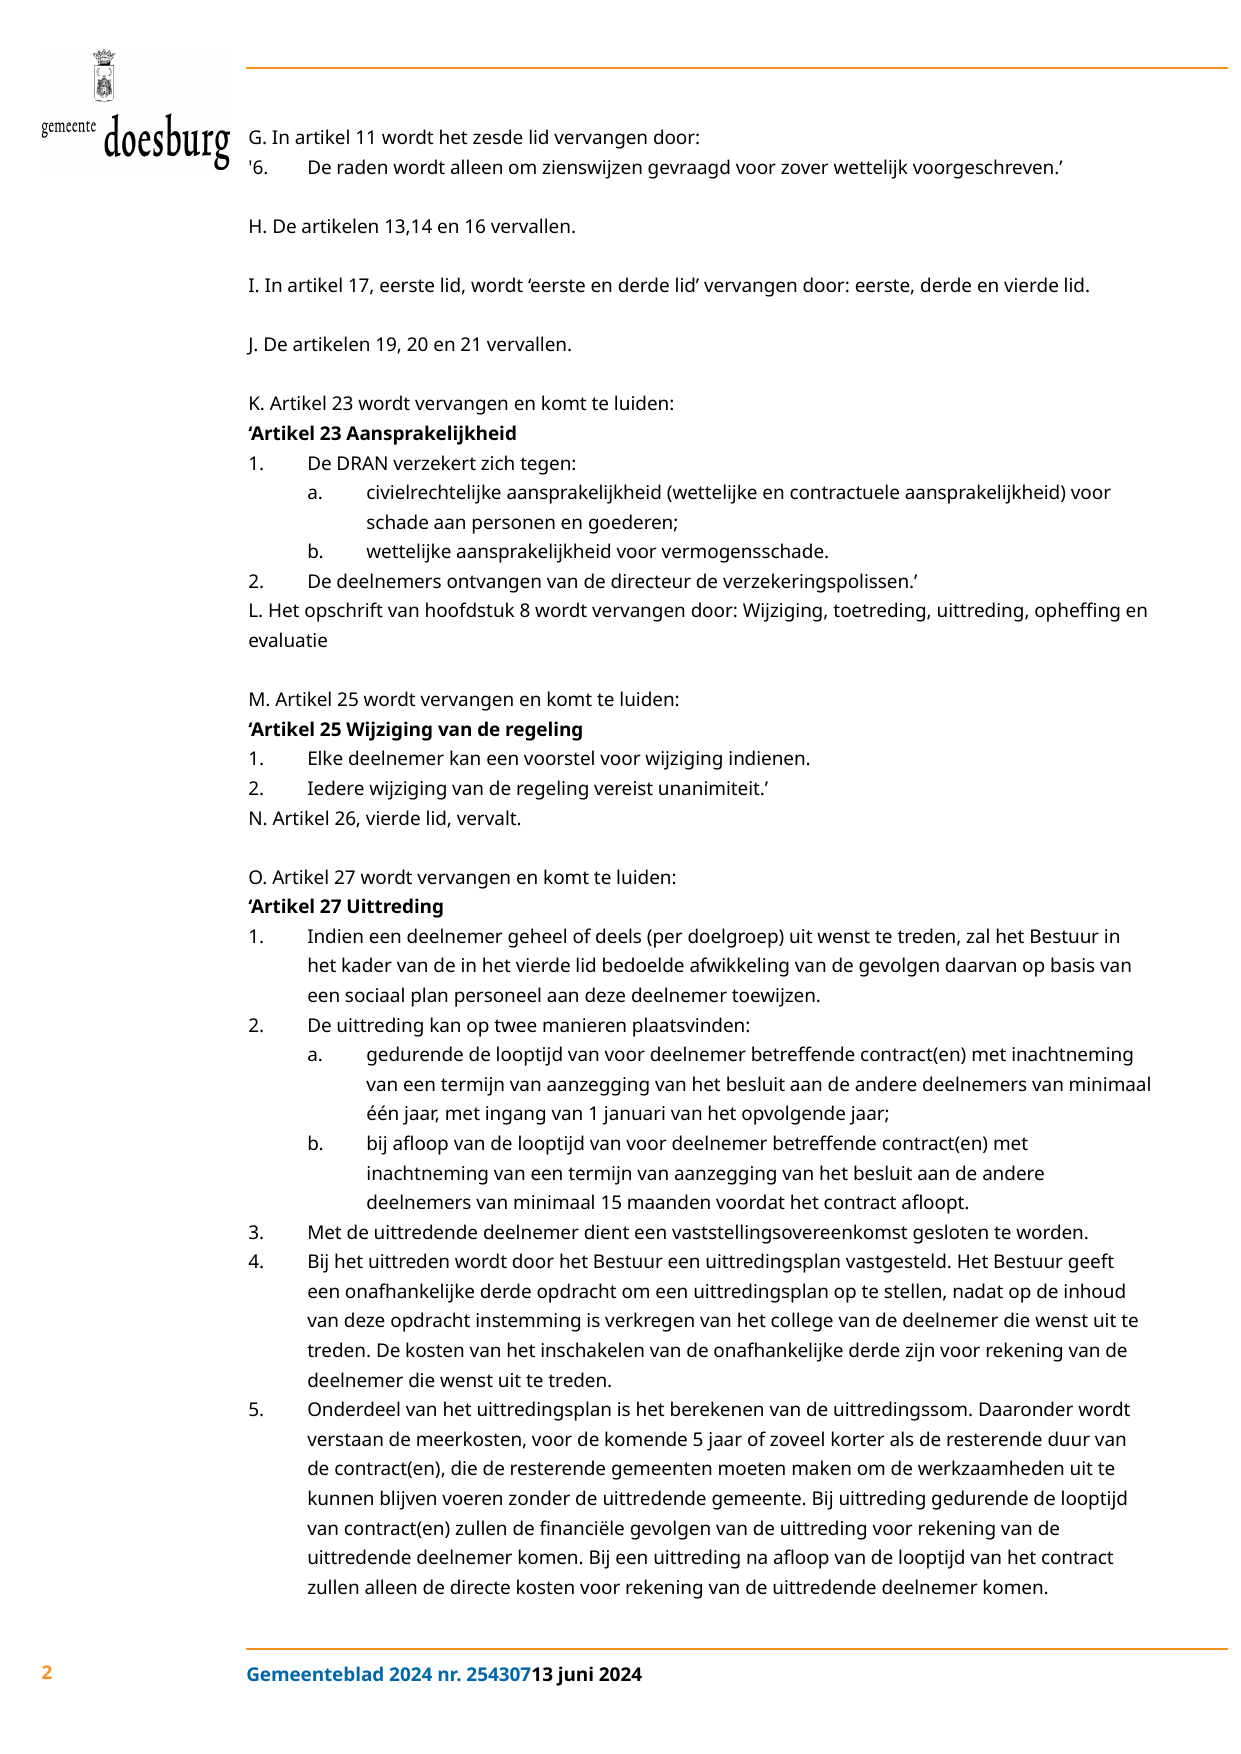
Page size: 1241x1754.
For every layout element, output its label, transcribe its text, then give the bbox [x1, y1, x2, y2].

list Iedere wijziging van de regeling vereist unanimiteit.’ [248, 775, 1152, 801]
list Onderdeel van het uittredingsplan is het berekenen van de uittredingssom. Daaronder wordt verstaan de meerkosten, voor de komende 5 jaar of zoveel korter als de resterende duur van de contract(en), die de resterende gemeenten moeten maken om de werkzaamheden uit te kunnen blijven voeren zonder de uittredende gemeente. Bij uittreding gedurende de looptijd van contract(en) zullen de financiële gevolgen van de uittreding voor rekening van de uittredende deelnemer komen. Bij een uittreding na afloop van de looptijd van het contract zullen alleen de directe kosten voor rekening van de uittredende deelnemer komen. [248, 1396, 1152, 1600]
text ‘Artikel 23 Aansprakelijkheid [248, 420, 1152, 446]
text M. Artikel 25 wordt vervangen en komt te luiden: [248, 686, 1152, 712]
list bij afloop van de looptijd van voor deelnemer betreffende contract(en) met inachtneming van een termijn van aanzegging van het besluit aan de andere deelnemers van minimaal 15 maanden voordat het contract afloopt. [307, 1130, 1152, 1215]
text O. Artikel 27 wordt vervangen en komt te luiden: [248, 864, 1152, 890]
text N. Artikel 26, vierde lid, vervalt. [248, 805, 1152, 831]
list gedurende de looptijd van voor deelnemer betreffende contract(en) met inachtneming van een termijn van aanzegging van het besluit aan de andere deelnemers van minimaal één jaar, met ingang van 1 januari van het opvolgende jaar; [307, 1041, 1152, 1126]
list Bij het uittreden wordt door het Bestuur een uittredingsplan vastgesteld. Het Bestuur geeft een onafhankelijke derde opdracht om een uittredingsplan op te stellen, nadat op de inhoud van deze opdracht instemming is verkregen van het college van de deelnemer die wenst uit te treden. De kosten van het inschakelen van de onafhankelijke derde zijn voor rekening van de deelnemer die wenst uit te treden. [248, 1248, 1152, 1393]
text J. De artikelen 19, 20 en 21 vervallen. [248, 331, 1152, 357]
text K. Artikel 23 wordt vervangen en komt te luiden: [248, 391, 1152, 416]
list civielrechtelijke aansprakelijkheid (wettelijke en contractuele aansprakelijkheid) voor schade aan personen en goederen; [307, 479, 1152, 535]
list Elke deelnemer kan een voorstel voor wijziging indienen. [248, 746, 1152, 771]
list Indien een deelnemer geheel of deels (per doelgroep) uit wenst te treden, zal het Bestuur in het kader van de in het vierde lid bedoelde afwikkeling van de gevolgen daarvan op basis van een sociaal plan personeel aan deze deelnemer toewijzen. [248, 923, 1152, 1008]
text ‘Artikel 25 Wijziging van de regeling [248, 716, 1152, 742]
text H. De artikelen 13,14 en 16 vervallen. [248, 213, 1152, 239]
list De DRAN verzekert zich tegen: [248, 450, 1152, 476]
text ‘Artikel 27 Uittreding [248, 893, 1152, 919]
text G. In artikel 11 wordt het zesde lid vervangen door: [248, 124, 1152, 150]
list De raden wordt alleen om zienswijzen gevraagd voor zover wettelijk voorgeschreven.’ [248, 154, 1152, 180]
picture [41, 47, 231, 172]
text L. Het opschrift van hoofdstuk 8 wordt vervangen door: Wijziging, toetreding, uittreding, opheffing en evaluatie [248, 598, 1152, 653]
list wettelijke aansprakelijkheid voor vermogensschade. [307, 538, 1152, 564]
list De deelnemers ontvangen van de directeur de verzekeringspolissen.’ [248, 568, 1152, 594]
list Met de uittredende deelnemer dient een vaststellingsovereenkomst gesloten te worden. [248, 1219, 1152, 1245]
text I. In artikel 17, eerste lid, wordt ‘eerste en derde lid’ vervangen door: eerste, derde en vierde lid. [248, 272, 1152, 298]
list De uittreding kan op twee manieren plaatsvinden: [248, 1012, 1152, 1038]
